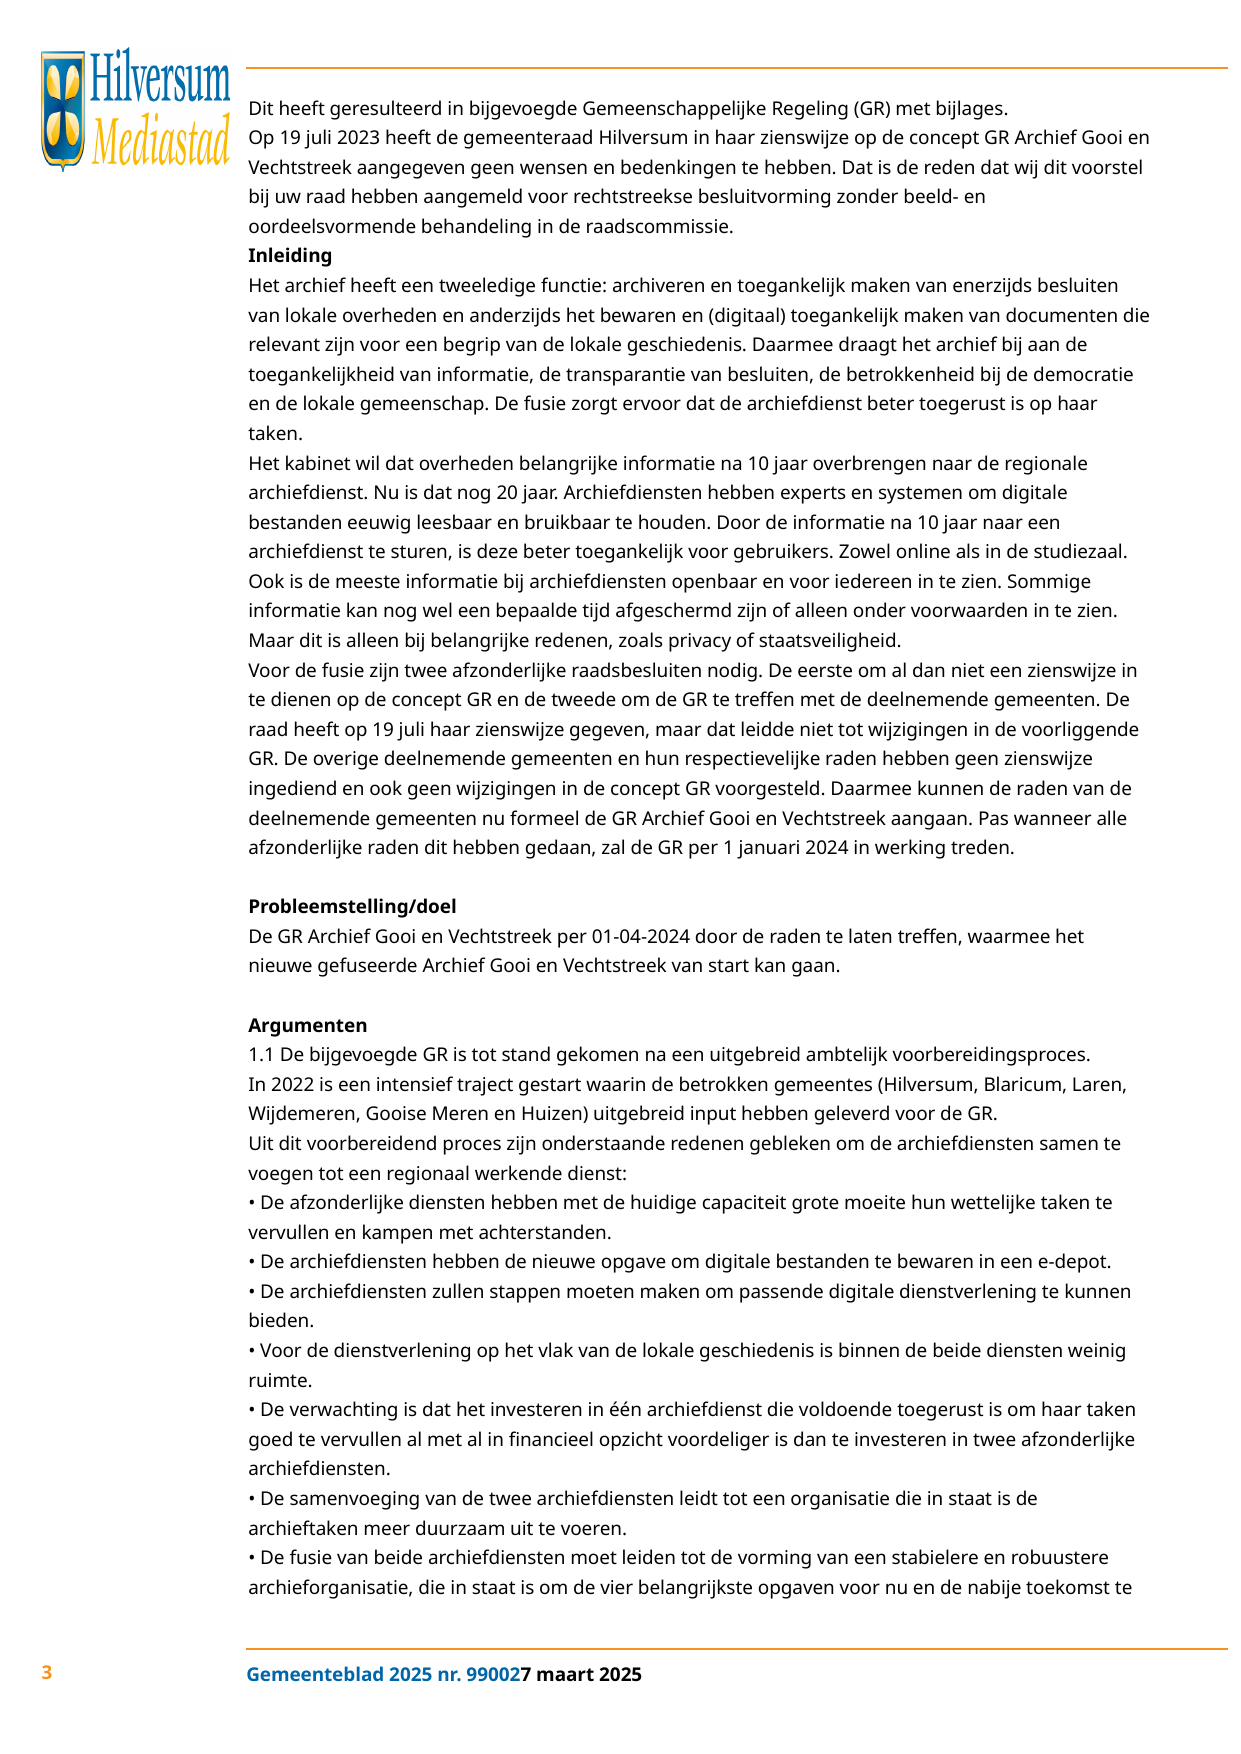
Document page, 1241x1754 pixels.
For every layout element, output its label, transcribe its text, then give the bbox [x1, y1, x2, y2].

text • De verwachting is dat het investeren in één archiefdienst die voldoende toegerust is om haar taken goed te vervullen al met al in financieel opzicht voordeliger is dan te investeren in twee afzonderlijke archiefdiensten. [248, 1396, 1152, 1481]
text archieftaken meer duurzaam uit te voeren. [248, 1515, 1152, 1541]
text • De fusie van beide archiefdiensten moet leiden tot de vorming van een stabielere en robuustere archieforganisatie, die in staat is om de vier belangrijkste opgaven voor nu en de nabije toekomst te [248, 1544, 1152, 1600]
text Inleiding [248, 243, 1152, 268]
text Het archief heeft een tweeledige functie: archiveren en toegankelijk maken van enerzijds besluiten van lokale overheden en anderzijds het bewaren en (digitaal) toegankelijk maken van documenten die relevant zijn voor een begrip van de lokale geschiedenis. Daarmee draagt het archief bij aan de toegankelijkheid van informatie, de transparantie van besluiten, de betrokkenheid bij de democratie en de lokale gemeenschap. De fusie zorgt ervoor dat de archiefdienst beter toegerust is op haar taken. [248, 272, 1152, 446]
text • De afzonderlijke diensten hebben met de huidige capaciteit grote moeite hun wettelijke taken te vervullen en kampen met achterstanden. [248, 1189, 1152, 1245]
text In 2022 is een intensief traject gestart waarin de betrokken gemeentes (Hilversum, Blaricum, Laren, Wijdemeren, Gooise Meren en Huizen) uitgebreid input hebben geleverd voor de GR. [248, 1071, 1152, 1126]
text De GR Archief Gooi en Vechtstreek per 01-04-2024 door de raden te laten treffen, waarmee het nieuwe gefuseerde Archief Gooi en Vechtstreek van start kan gaan. [248, 923, 1152, 978]
picture [41, 47, 231, 172]
text Het kabinet wil dat overheden belangrijke informatie na 10 jaar overbrengen naar de regionale archiefdienst. Nu is dat nog 20 jaar. Archiefdiensten hebben experts en systemen om digitale bestanden eeuwig leesbaar en bruikbaar te houden. Door de informatie na 10 jaar naar een archiefdienst te sturen, is deze beter toegankelijk voor gebruikers. Zowel online als in de studiezaal. Ook is de meeste informatie bij archiefdiensten openbaar en voor iedereen in te zien. Sommige informatie kan nog wel een bepaalde tijd afgeschermd zijn of alleen onder voorwaarden in te zien. Maar dit is alleen bij belangrijke redenen, zoals privacy of staatsveiligheid. [248, 450, 1152, 653]
text • Voor de dienstverlening op het vlak van de lokale geschiedenis is binnen de beide diensten weinig ruimte. [248, 1337, 1152, 1393]
text Probleemstelling/doel [248, 893, 1152, 919]
text Dit heeft geresulteerd in bijgevoegde Gemeenschappelijke Regeling (GR) met bijlages. [248, 95, 1152, 121]
text Argumenten [248, 1012, 1152, 1038]
text • De archiefdiensten zullen stappen moeten maken om passende digitale dienstverlening te kunnen bieden. [248, 1278, 1152, 1333]
text 1.1 De bijgevoegde GR is tot stand gekomen na een uitgebreid ambtelijk voorbereidingsproces. [248, 1041, 1152, 1067]
text Uit dit voorbereidend proces zijn onderstaande redenen gebleken om de archiefdiensten samen te voegen tot een regionaal werkende dienst: [248, 1130, 1152, 1186]
text • De samenvoeging van de twee archiefdiensten leidt tot een organisatie die in staat is de [248, 1485, 1152, 1511]
text Op 19 juli 2023 heeft de gemeenteraad Hilversum in haar zienswijze op de concept GR Archief Gooi en Vechtstreek aangegeven geen wensen en bedenkingen te hebben. Dat is de reden dat wij dit voorstel bij uw raad hebben aangemeld voor rechtstreekse besluitvorming zonder beeld- en oordeelsvormende behandeling in de raadscommissie. [248, 124, 1152, 239]
text Voor de fusie zijn twee afzonderlijke raadsbesluiten nodig. De eerste om al dan niet een zienswijze in te dienen op de concept GR en de tweede om de GR te treffen met de deelnemende gemeenten. De raad heeft op 19 juli haar zienswijze gegeven, maar dat leidde niet tot wijzigingen in de voorliggende GR. De overige deelnemende gemeenten en hun respectievelijke raden hebben geen zienswijze ingediend en ook geen wijzigingen in de concept GR voorgesteld. Daarmee kunnen de raden van de deelnemende gemeenten nu formeel de GR Archief Gooi en Vechtstreek aangaan. Pas wanneer alle afzonderlijke raden dit hebben gedaan, zal de GR per 1 januari 2024 in werking treden. [248, 657, 1152, 860]
text • De archiefdiensten hebben de nieuwe opgave om digitale bestanden te bewaren in een e-depot. [248, 1248, 1152, 1274]
